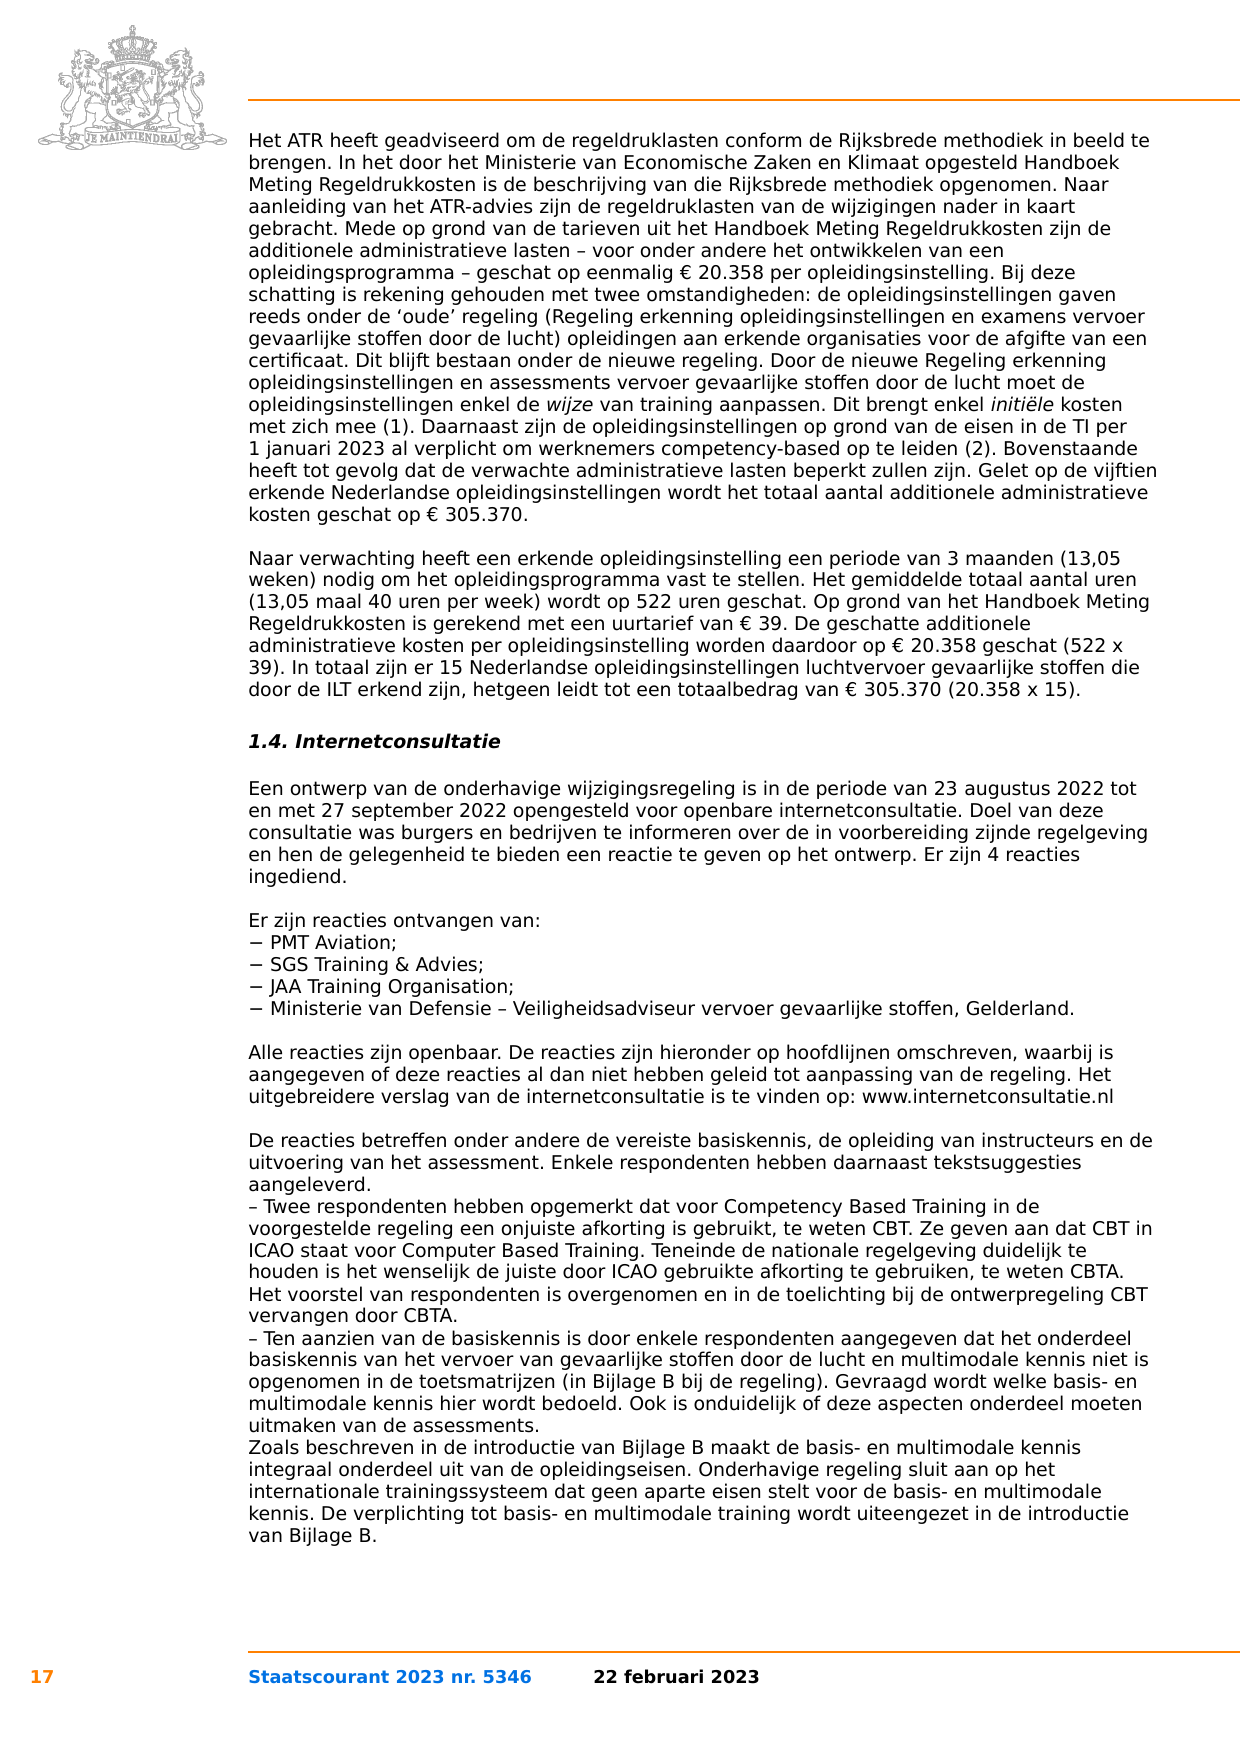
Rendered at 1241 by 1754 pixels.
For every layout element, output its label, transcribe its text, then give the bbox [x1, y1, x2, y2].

picture [38, 25, 227, 150]
text − SGS Training & Advies; [248, 954, 1163, 976]
text Alle reacties zijn openbaar. De reacties zijn hieronder op hoofdlijnen omschreven, waarbij is aangegeven of deze reacties al dan niet hebben geleid tot aanpassing van de regeling. Het uitgebreidere verslag van de internetconsultatie is te vinden op: www.internetconsultatie.nl [248, 1042, 1163, 1108]
text Het ATR heeft geadviseerd om de regeldruklasten conform de Rijksbrede methodiek in beeld te brengen. In het door het Ministerie van Economische Zaken en Klimaat opgesteld Handboek Meting Regeldrukkosten is de beschrijving van die Rijksbrede methodiek opgenomen. Naar aanleiding van het ATR-advies zijn de regeldruklasten van de wijzigingen nader in kaart gebracht. Mede op grond van de tarieven uit het Handboek Meting Regeldrukkosten zijn de additionele administratieve lasten – voor onder andere het ontwikkelen van een opleidingsprogramma – geschat op eenmalig € 20.358 per opleidingsinstelling. Bij deze schatting is rekening gehouden met twee omstandigheden: de opleidingsinstellingen gaven reeds onder de ‘oude’ regeling (Regeling erkenning opleidingsinstellingen en examens vervoer gevaarlijke stoffen door de lucht) opleidingen aan erkende organisaties voor de afgifte van een certificaat. Dit blijft bestaan onder de nieuwe regeling. Door de nieuwe Regeling erkenning opleidingsinstellingen en assessments vervoer gevaarlijke stoffen door de lucht moet de opleidingsinstellingen enkel de wijze van training aanpassen. Dit brengt enkel initiële kosten met zich mee (1). Daarnaast zijn de opleidingsinstellingen op grond van de eisen in de TI per 1 januari 2023 al verplicht om werknemers competency-based op te leiden (2). Bovenstaande heeft tot gevolg dat de verwachte administratieve lasten beperkt zullen zijn. Gelet op de vijftien erkende Nederlandse opleidingsinstellingen wordt het totaal aantal additionele administratieve kosten geschat op € 305.370. [248, 130, 1163, 526]
text Naar verwachting heeft een erkende opleidingsinstelling een periode van 3 maanden (13,05 weken) nodig om het opleidingsprogramma vast te stellen. Het gemiddelde totaal aantal uren (13,05 maal 40 uren per week) wordt op 522 uren geschat. Op grond van het Handboek Meting Regeldrukkosten is gerekend met een uurtarief van € 39. De geschatte additionele administratieve kosten per opleidingsinstelling worden daardoor op € 20.358 geschat (522 x 39). In totaal zijn er 15 Nederlandse opleidingsinstellingen luchtvervoer gevaarlijke stoffen die door de ILT erkend zijn, hetgeen leidt tot een totaalbedrag van € 305.370 (20.358 x 15). [248, 547, 1163, 701]
text − PMT Aviation; [248, 932, 1163, 954]
text – Twee respondenten hebben opgemerkt dat voor Competency Based Training in de voorgestelde regeling een onjuiste afkorting is gebruikt, te weten CBT. Ze geven aan dat CBT in ICAO staat voor Computer Based Training. Teneinde de nationale regelgeving duidelijk te houden is het wenselijk de juiste door ICAO gebruikte afkorting te gebruiken, te weten CBTA. [248, 1196, 1163, 1283]
text Er zijn reacties ontvangen van: [248, 910, 1163, 932]
text Het voorstel van respondenten is overgenomen en in de toelichting bij de ontwerpregeling CBT vervangen door CBTA. [248, 1283, 1163, 1327]
subtitle 1.4. Internetconsultatie [248, 731, 1163, 753]
text − Ministerie van Defensie – Veiligheidsadviseur vervoer gevaarlijke stoffen, Gelderland. [248, 998, 1163, 1020]
text – Ten aanzien van de basiskennis is door enkele respondenten aangegeven dat het onderdeel basiskennis van het vervoer van gevaarlijke stoffen door de lucht en multimodale kennis niet is opgenomen in de toetsmatrijzen (in Bijlage B bij de regeling). Gevraagd wordt welke basis- en multimodale kennis hier wordt bedoeld. Ook is onduidelijk of deze aspecten onderdeel moeten uitmaken van de assessments. [248, 1327, 1163, 1437]
text Een ontwerp van de onderhavige wijzigingsregeling is in de periode van 23 augustus 2022 tot en met 27 september 2022 opengesteld voor openbare internetconsultatie. Doel van deze consultatie was burgers en bedrijven te informeren over de in voorbereiding zijnde regelgeving en hen de gelegenheid te bieden een reactie te geven op het ontwerp. Er zijn 4 reacties ingediend. [248, 778, 1163, 888]
text Zoals beschreven in de introductie van Bijlage B maakt de basis- en multimodale kennis integraal onderdeel uit van de opleidingseisen. Onderhavige regeling sluit aan op het internationale trainingssysteem dat geen aparte eisen stelt voor de basis- en multimodale kennis. De verplichting tot basis- en multimodale training wordt uiteengezet in de introductie van Bijlage B. [248, 1437, 1163, 1547]
text De reacties betreffen onder andere de vereiste basiskennis, de opleiding van instructeurs en de uitvoering van het assessment. Enkele respondenten hebben daarnaast tekstsuggesties aangeleverd. [248, 1129, 1163, 1196]
text − JAA Training Organisation; [248, 976, 1163, 998]
